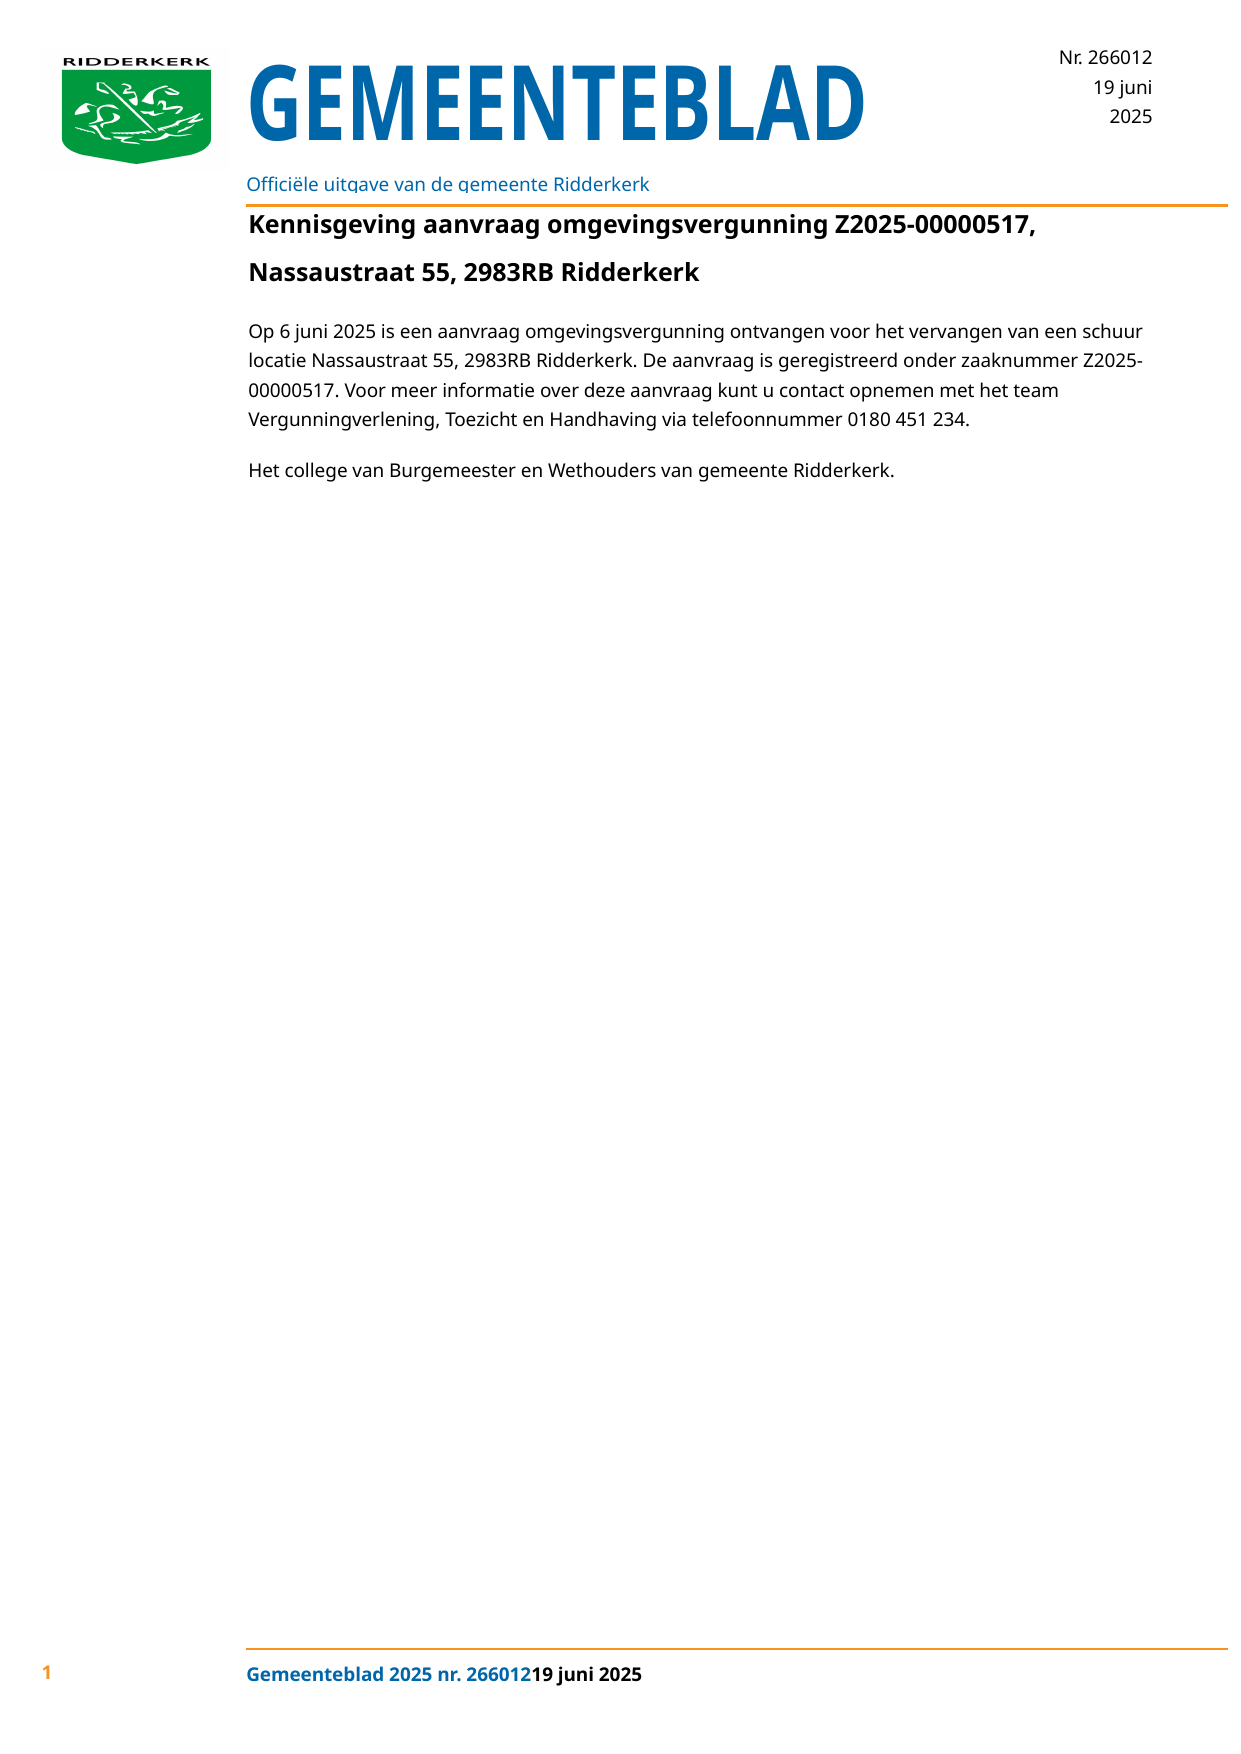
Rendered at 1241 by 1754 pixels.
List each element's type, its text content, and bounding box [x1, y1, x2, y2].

text Op 6 juni 2025 is een aanvraag omgevingsvergunning ontvangen voor het vervangen van een schuur locatie Nassaustraat 55, 2983RB Ridderkerk. De aanvraag is geregistreerd onder zaaknummer Z2025-00000517. Voor meer informatie over deze aanvraag kunt u contact opnemen met het team Vergunningverlening, Toezicht en Handhaving via telefoonnummer 0180 451 234. [248, 318, 1152, 432]
text Kennisgeving aanvraag omgevingsvergunning Z2025-00000517, Nassaustraat 55, 2983RB Ridderkerk [248, 207, 1152, 288]
text Het college van Burgemeester en Wethouders van gemeente Ridderkerk. [248, 457, 1152, 483]
picture [41, 47, 231, 172]
